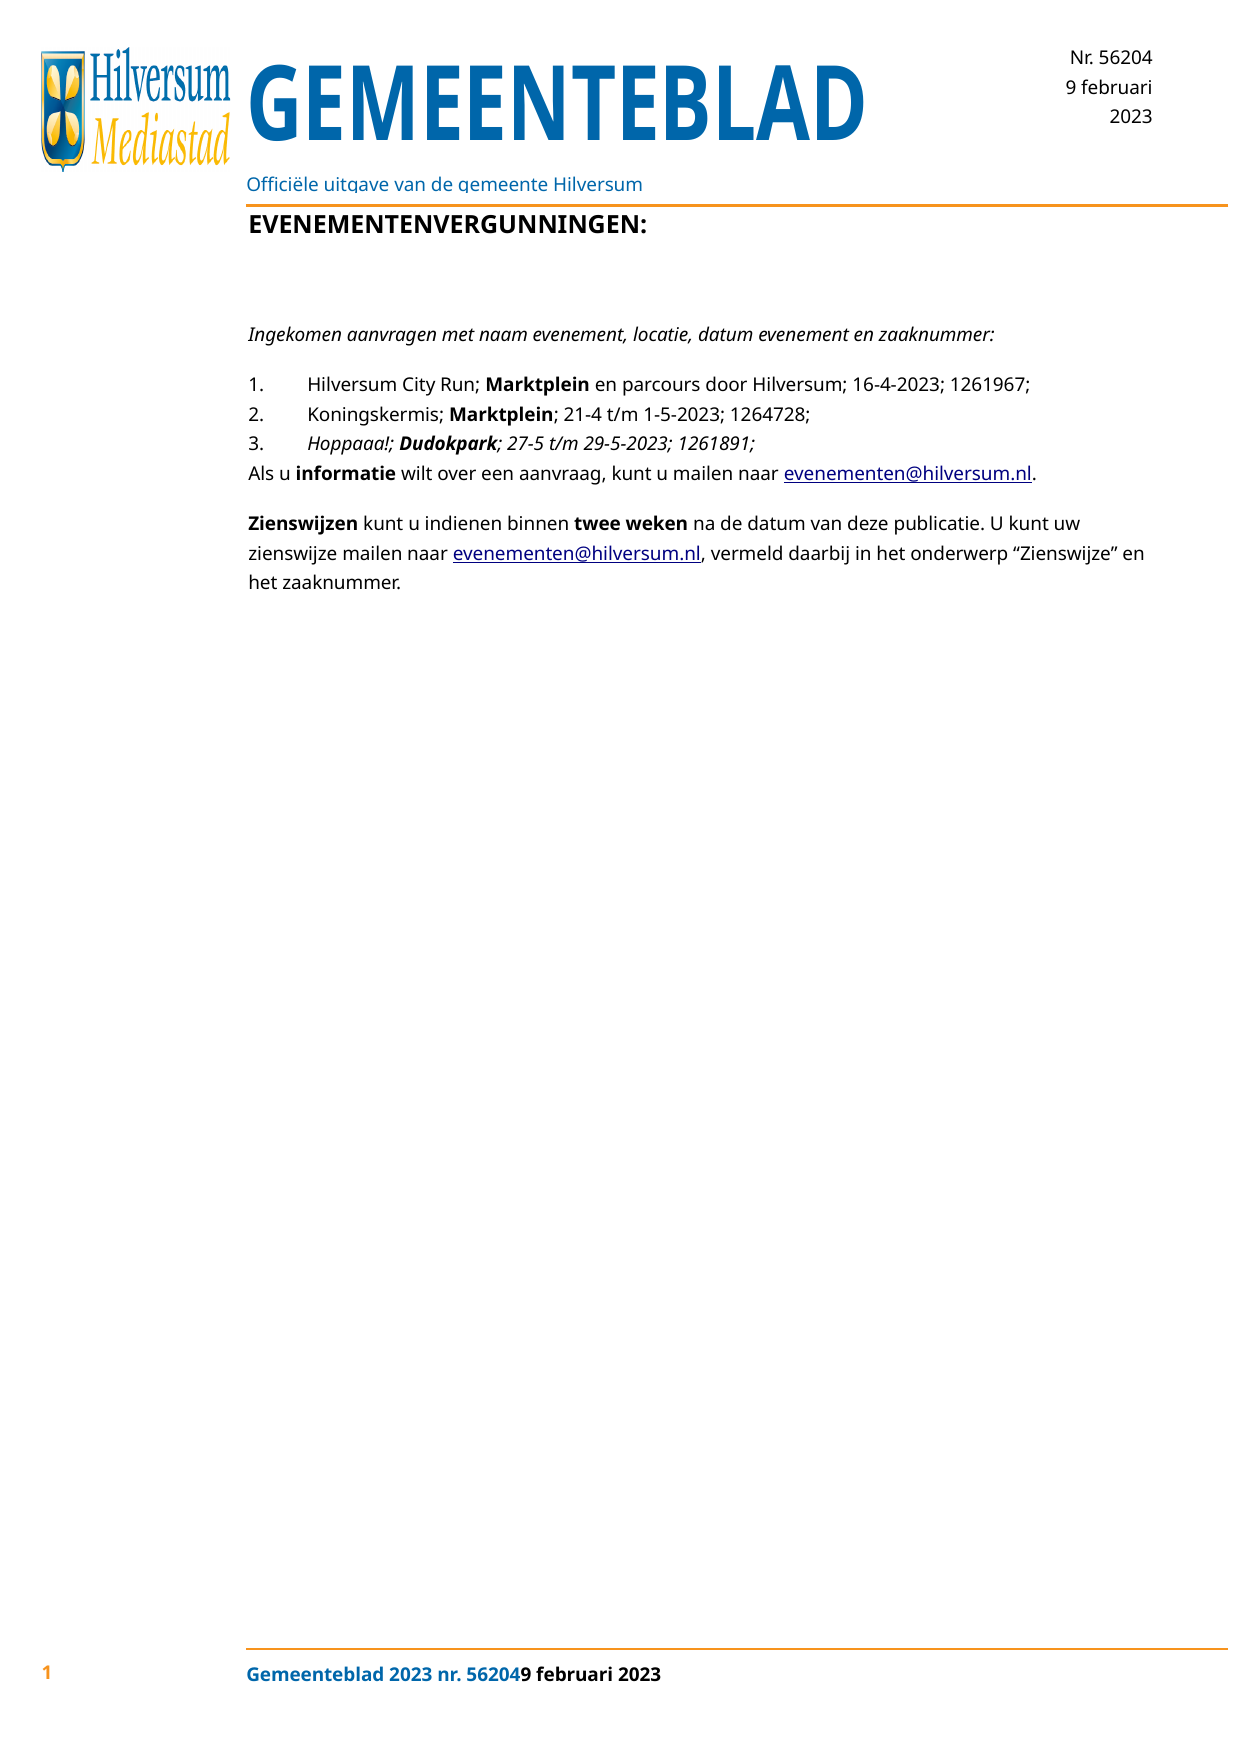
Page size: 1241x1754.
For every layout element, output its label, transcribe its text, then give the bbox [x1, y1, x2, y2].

text Ingekomen aanvragen met naam evenement, locatie, datum evenement en zaaknummer: [248, 321, 1152, 346]
text EVENEMENTENVERGUNNINGEN: [248, 207, 1152, 241]
list Hilversum City Run; Marktplein en parcours door Hilversum; 16-4-2023; 1261967; [248, 371, 1152, 397]
picture [41, 47, 231, 172]
text Zienswijzen kunt u indienen binnen twee weken na de datum van deze publicatie. U kunt uw zienswijze mailen naar evenementen@hilversum.nl, vermeld daarbij in het onderwerp “Zienswijze” en het zaaknummer. [248, 510, 1152, 595]
list Hoppaaa!; Dudokpark; 27-5 t/m 29-5-2023; 1261891; [248, 430, 1152, 456]
list Koningskermis; Marktplein; 21-4 t/m 1-5-2023; 1264728; [248, 401, 1152, 426]
text Als u informatie wilt over een aanvraag, kunt u mailen naar evenementen@hilversum.nl. [248, 460, 1152, 486]
